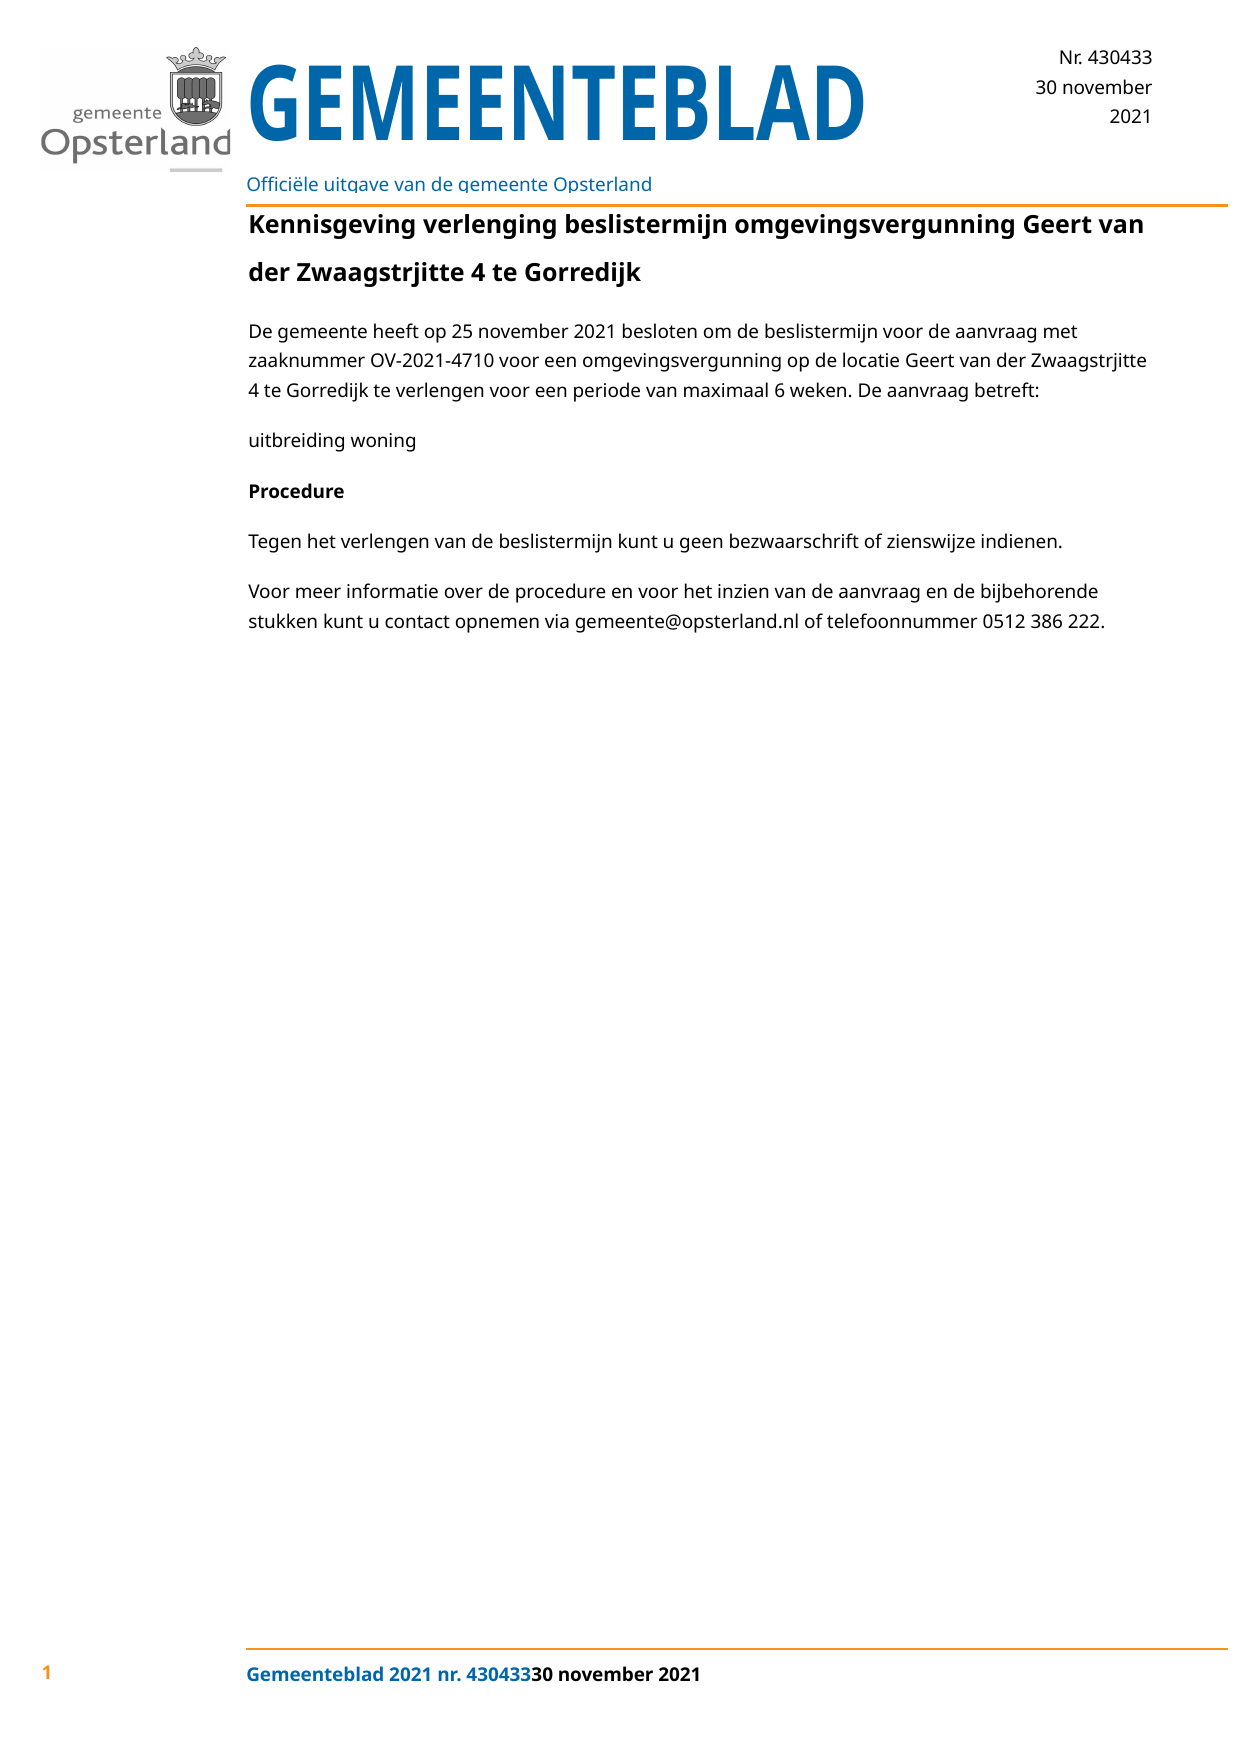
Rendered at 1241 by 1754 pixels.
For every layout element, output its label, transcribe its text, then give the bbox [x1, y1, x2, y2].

text Procedure [248, 478, 1152, 504]
text Voor meer informatie over de procedure en voor het inzien van de aanvraag en de bijbehorende stukken kunt u contact opnemen via gemeente@opsterland.nl of telefoonnummer 0512 386 222. [248, 579, 1152, 634]
text De gemeente heeft op 25 november 2021 besloten om de beslistermijn voor de aanvraag met zaaknummer OV-2021-4710 voor een omgevingsvergunning op de locatie Geert van der Zwaagstrjitte 4 te Gorredijk te verlengen voor een periode van maximaal 6 weken. De aanvraag betreft: [248, 318, 1152, 403]
picture [41, 47, 231, 172]
text Kennisgeving verlenging beslistermijn omgevingsvergunning Geert van der Zwaagstrjitte 4 te Gorredijk [248, 207, 1152, 288]
text uitbreiding woning [248, 427, 1152, 453]
text Tegen het verlengen van de beslistermijn kunt u geen bezwaarschrift of zienswijze indienen. [248, 528, 1152, 554]
